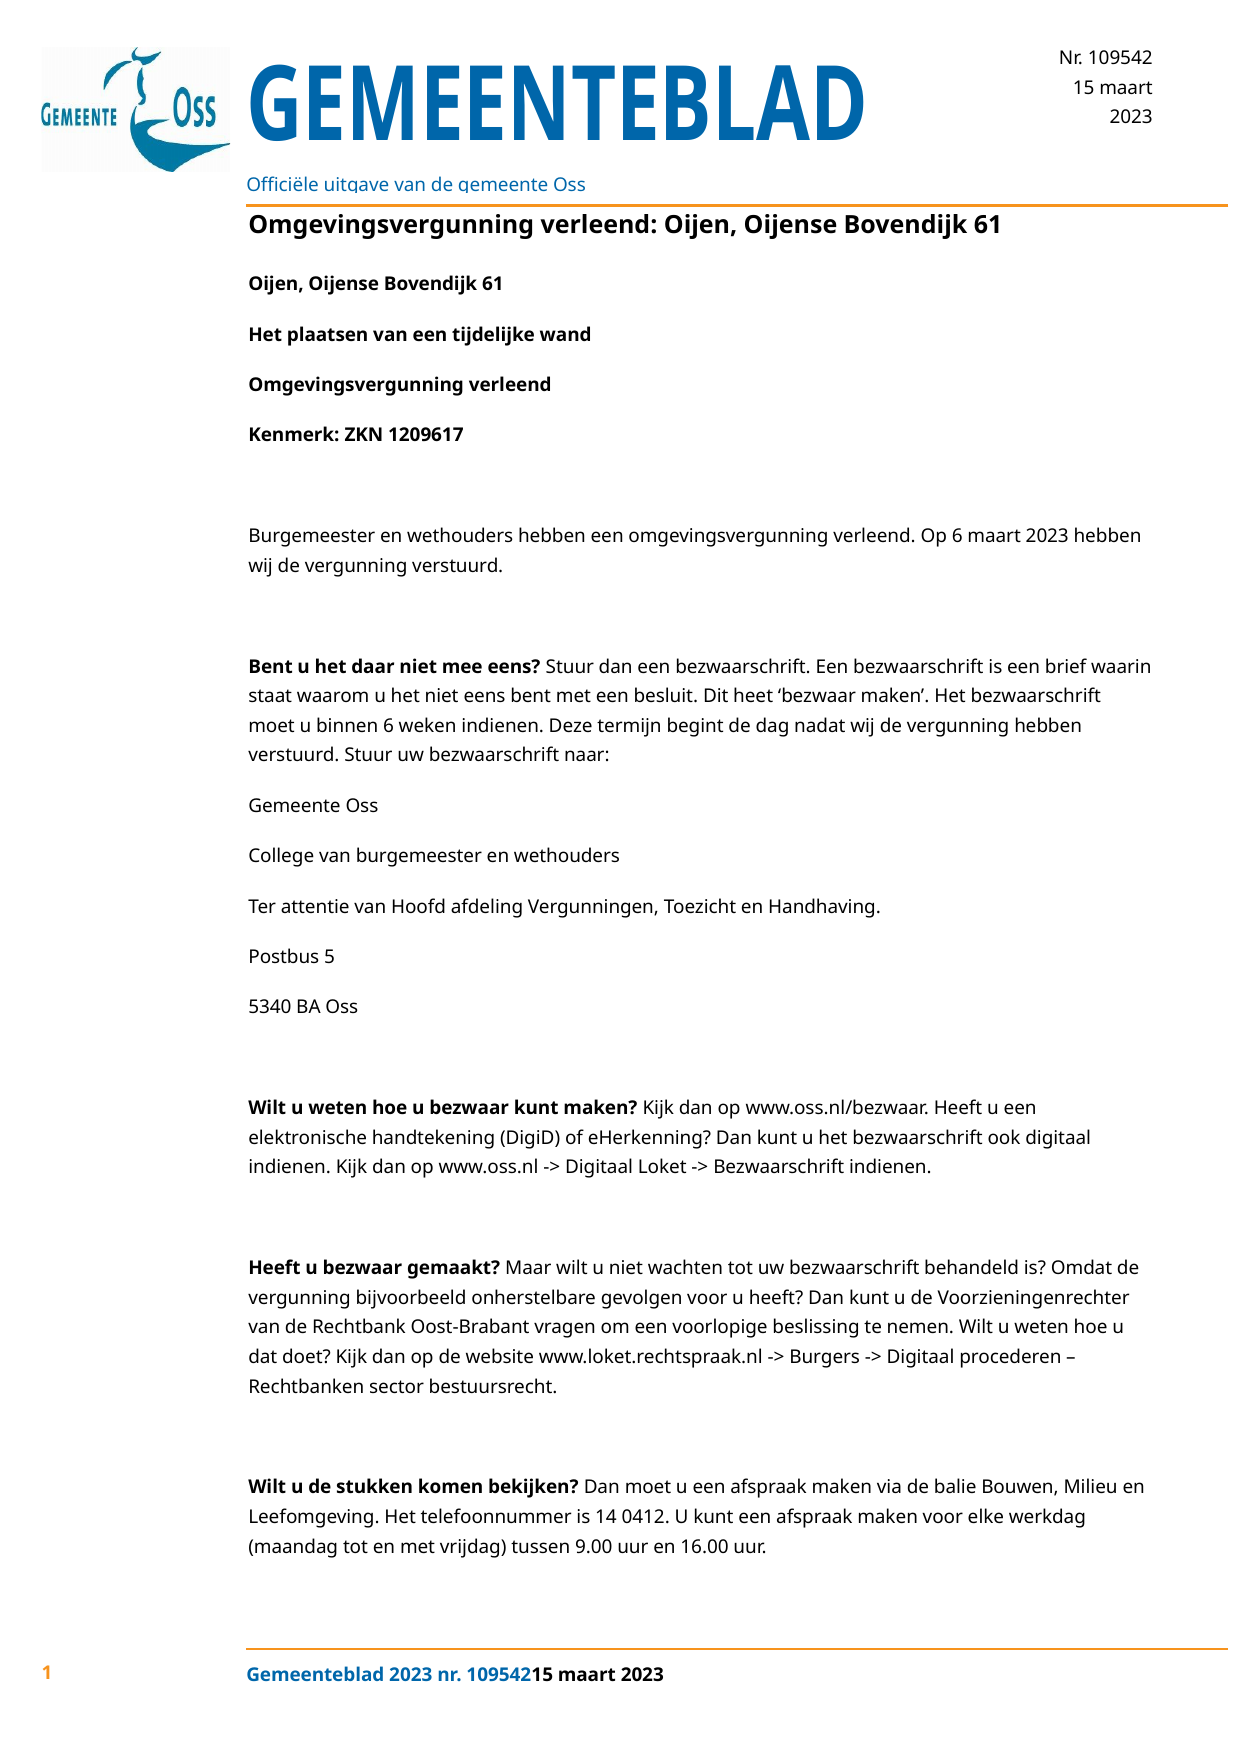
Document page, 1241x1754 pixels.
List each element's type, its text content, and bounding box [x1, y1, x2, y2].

text Burgemeester en wethouders hebben een omgevingsvergunning verleend. Op 6 maart 2023 hebben wij de vergunning verstuurd. [248, 522, 1152, 578]
text Ter attentie van Hoofd afdeling Vergunningen, Toezicht en Handhaving. [248, 893, 1152, 918]
text Omgevingsvergunning verleend [248, 371, 1152, 397]
text Oijen, Oijense Bovendijk 61 [248, 270, 1152, 296]
text Wilt u de stukken komen bekijken? Dan moet u een afspraak maken via de balie Bouwen, Milieu en Leefomgeving. Het telefoonnummer is 14 0412. U kunt een afspraak maken voor elke werkdag (maandag tot en met vrijdag) tussen 9.00 uur en 16.00 uur. [248, 1474, 1152, 1558]
text Kenmerk: ZKN 1209617 [248, 422, 1152, 447]
picture [41, 47, 231, 172]
text Wilt u weten hoe u bezwaar kunt maken? Kijk dan op www.oss.nl/bezwaar. Heeft u een elektronische handtekening (DigiD) of eHerkenning? Dan kunt u het bezwaarschrift ook digitaal indienen. Kijk dan op www.oss.nl -> Digitaal Loket -> Bezwaarschrift indienen. [248, 1094, 1152, 1179]
text 5340 BA Oss [248, 994, 1152, 1019]
text Bent u het daar niet mee eens? Stuur dan een bezwaarschrift. Een bezwaarschrift is een brief waarin staat waarom u het niet eens bent met een besluit. Dit heet ‘bezwaar maken’. Het bezwaarschrift moet u binnen 6 weken indienen. Deze termijn begint de dag nadat wij de vergunning hebben verstuurd. Stuur uw bezwaarschrift naar: [248, 653, 1152, 767]
text Heeft u bezwaar gemaakt? Maar wilt u niet wachten tot uw bezwaarschrift behandeld is? Omdat de vergunning bijvoorbeeld onherstelbare gevolgen voor u heeft? Dan kunt u de Voorzieningenrechter van de Rechtbank Oost-Brabant vragen om een voorlopige beslissing te nemen. Wilt u weten hoe u dat doet? Kijk dan op de website www.loket.rechtspraak.nl -> Burgers -> Digitaal procederen – Rechtbanken sector bestuursrecht. [248, 1254, 1152, 1398]
text Omgevingsvergunning verleend: Oijen, Oijense Bovendijk 61 [248, 207, 1152, 241]
text Het plaatsen van een tijdelijke wand [248, 321, 1152, 346]
text Gemeente Oss [248, 792, 1152, 818]
text College van burgemeester en wethouders [248, 842, 1152, 868]
text Postbus 5 [248, 943, 1152, 969]
